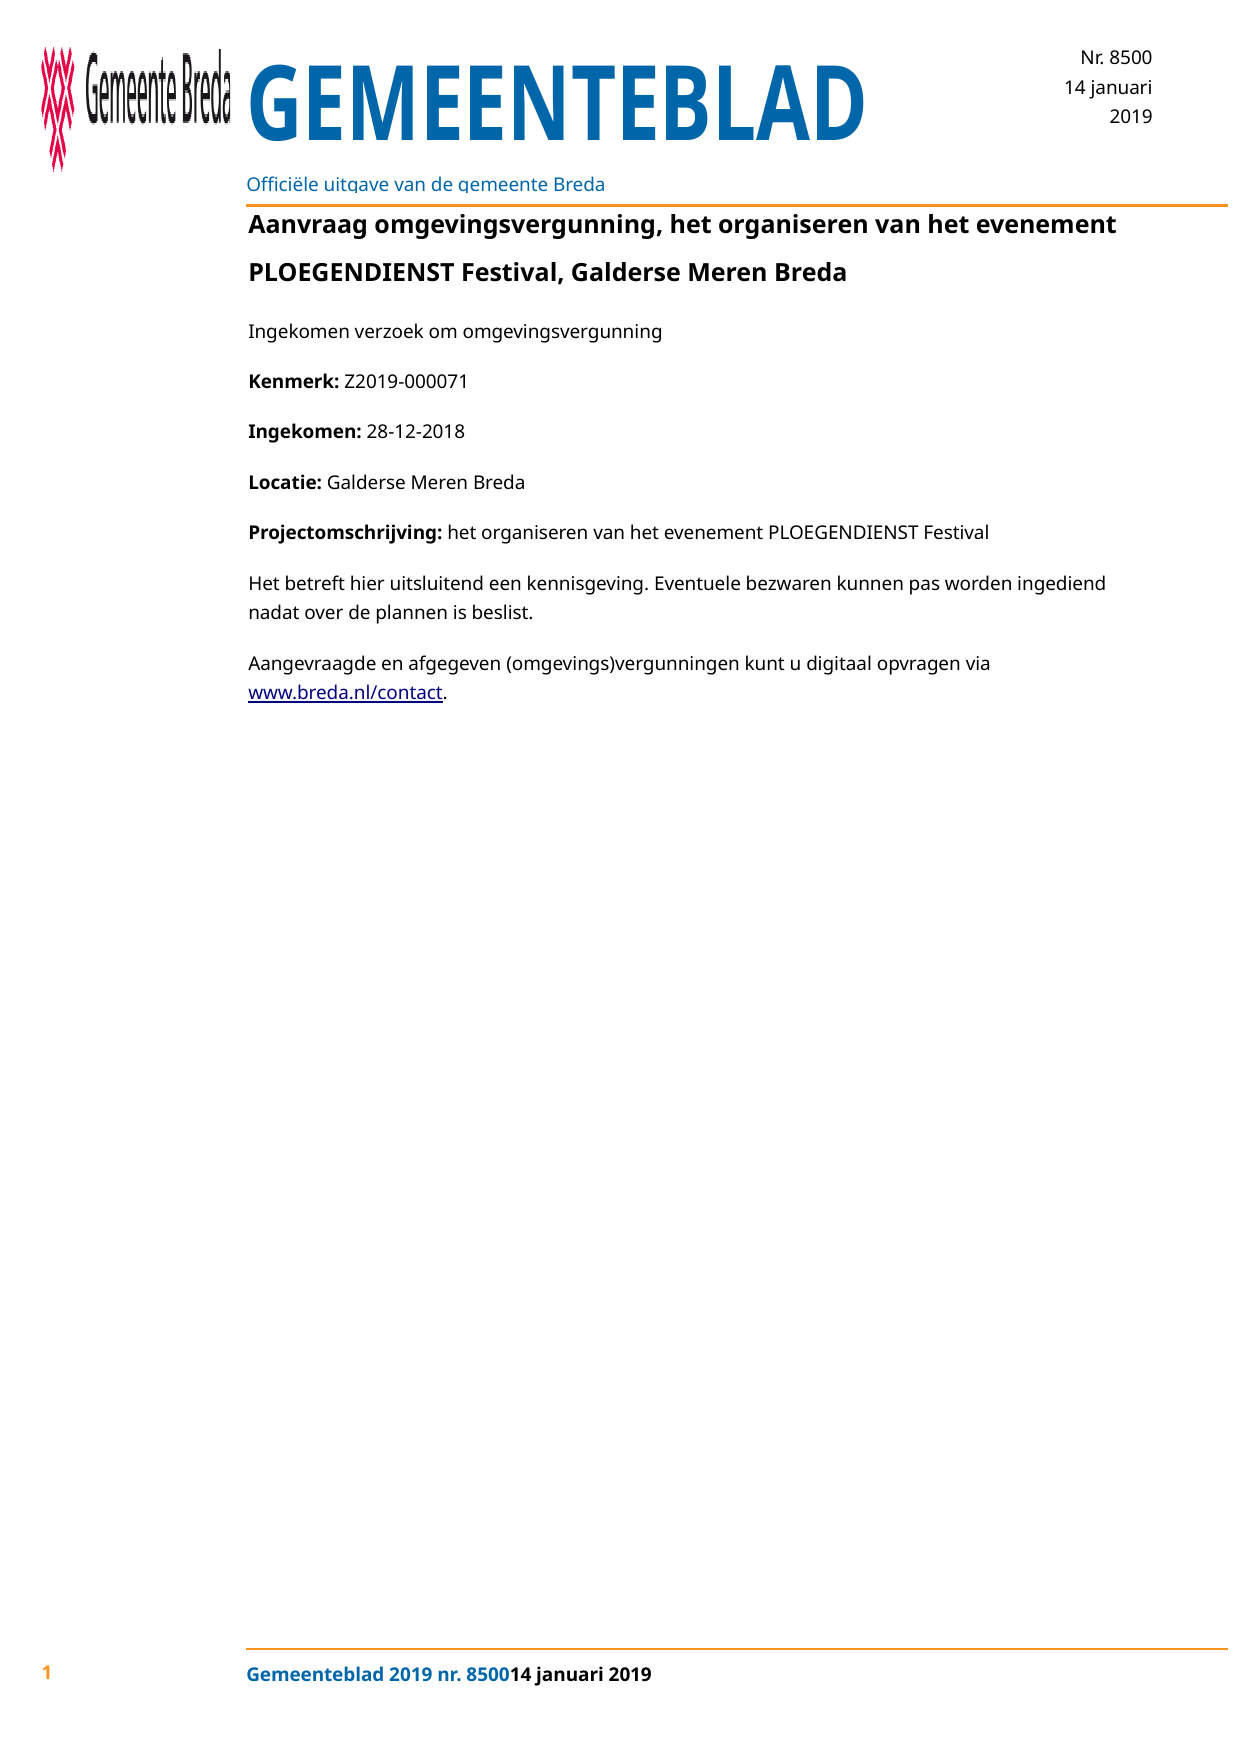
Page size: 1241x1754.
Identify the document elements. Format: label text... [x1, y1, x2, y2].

text Het betreft hier uitsluitend een kennisgeving. Eventuele bezwaren kunnen pas worden ingediend nadat over de plannen is beslist. [248, 570, 1152, 625]
picture [41, 47, 231, 172]
text Aangevraagde en afgegeven (omgevings)vergunningen kunt u digitaal opvragen via www.breda.nl/contact. [248, 650, 1152, 705]
text Kenmerk: Z2019-000071 [248, 368, 1152, 394]
text Aanvraag omgevingsvergunning, het organiseren van het evenement PLOEGENDIENST Festival, Galderse Meren Breda [248, 207, 1152, 288]
text Ingekomen verzoek om omgevingsvergunning [248, 318, 1152, 344]
text Projectomschrijving: het organiseren van het evenement PLOEGENDIENST Festival [248, 519, 1152, 545]
text Ingekomen: 28-12-2018 [248, 419, 1152, 444]
text Locatie: Galderse Meren Breda [248, 469, 1152, 495]
